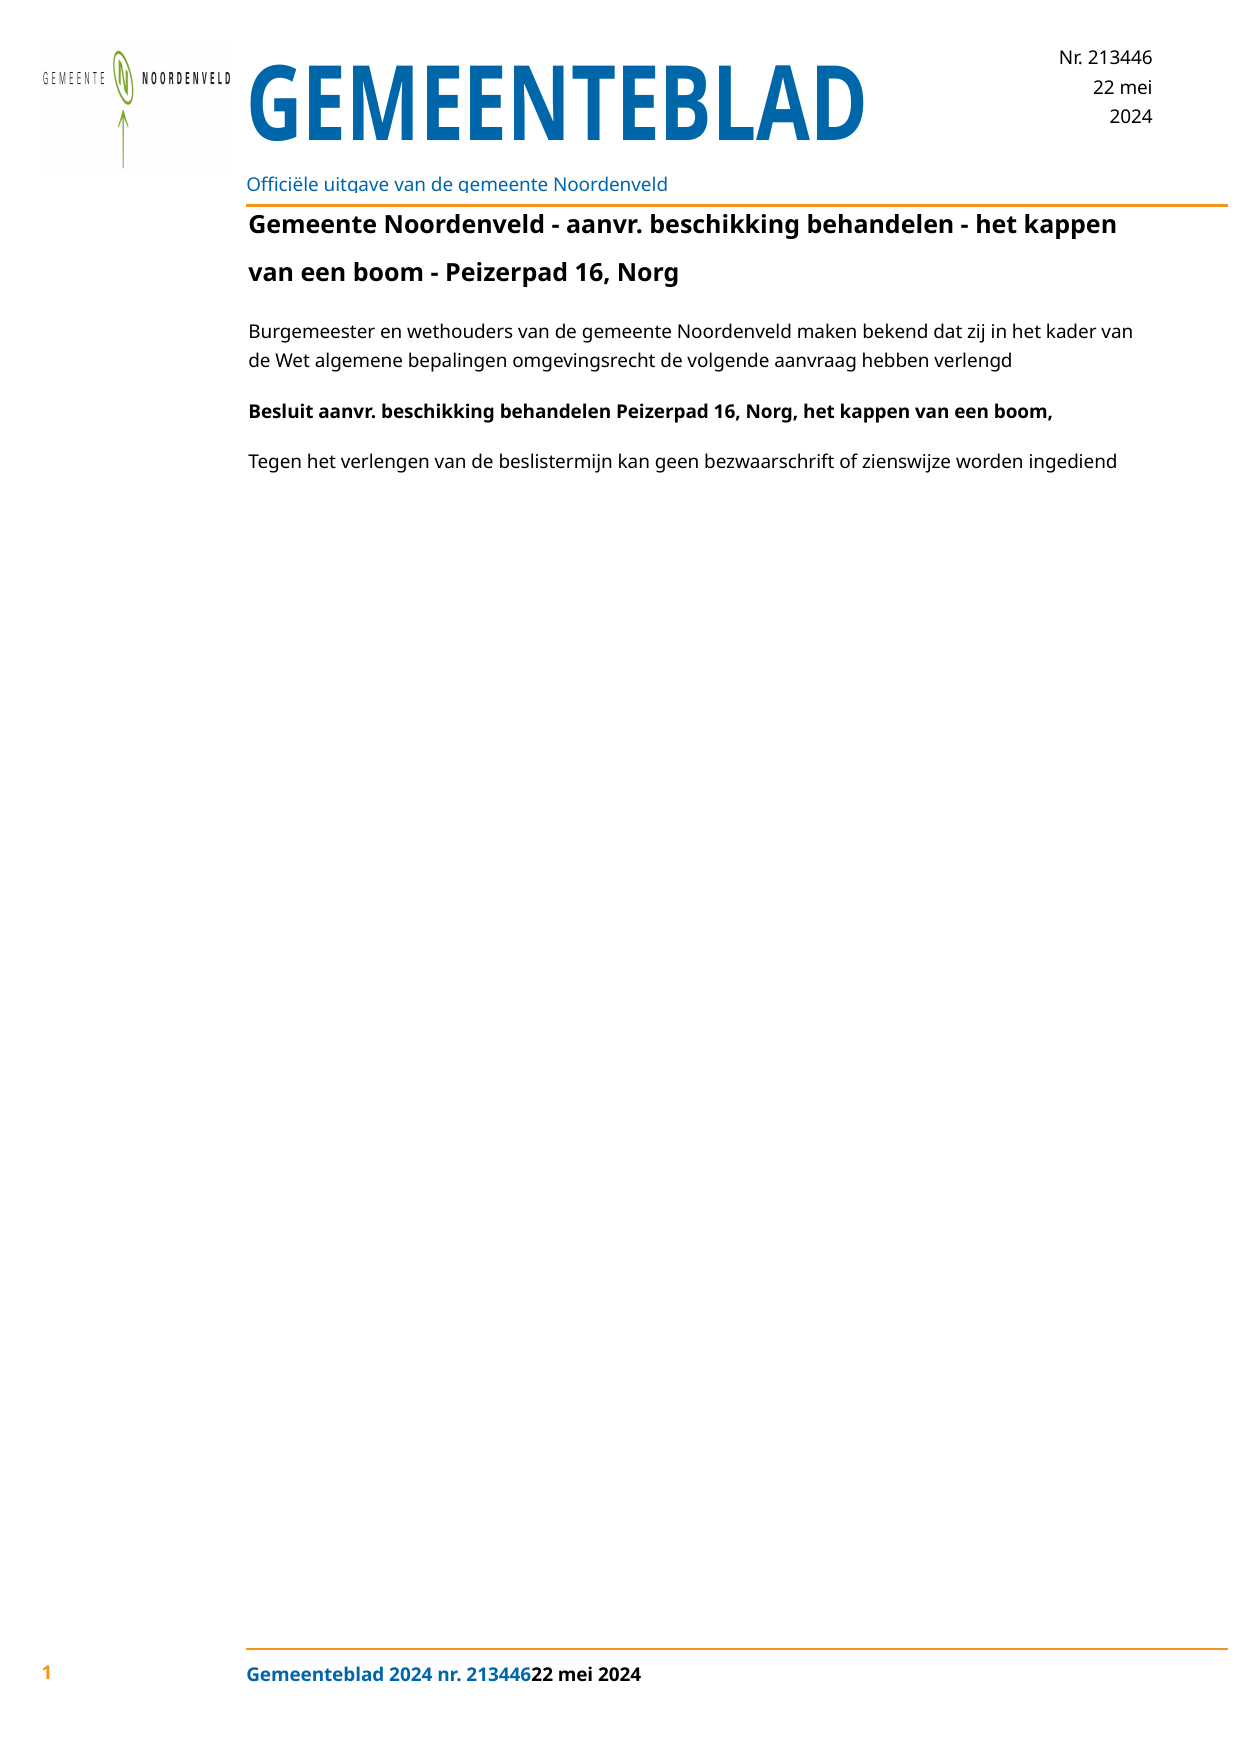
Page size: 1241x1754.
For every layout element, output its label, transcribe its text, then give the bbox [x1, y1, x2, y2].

text Burgemeester en wethouders van de gemeente Noordenveld maken bekend dat zij in het kader van de Wet algemene bepalingen omgevingsrecht de volgende aanvraag hebben verlengd [248, 318, 1152, 373]
picture [41, 47, 231, 172]
text Tegen het verlengen van de beslistermijn kan geen bezwaarschrift of zienswijze worden ingediend [248, 448, 1152, 474]
text Gemeente Noordenveld - aanvr. beschikking behandelen - het kappen van een boom - Peizerpad 16, Norg [248, 207, 1152, 288]
text Besluit aanvr. beschikking behandelen Peizerpad 16, Norg, het kappen van een boom, [248, 398, 1152, 424]
